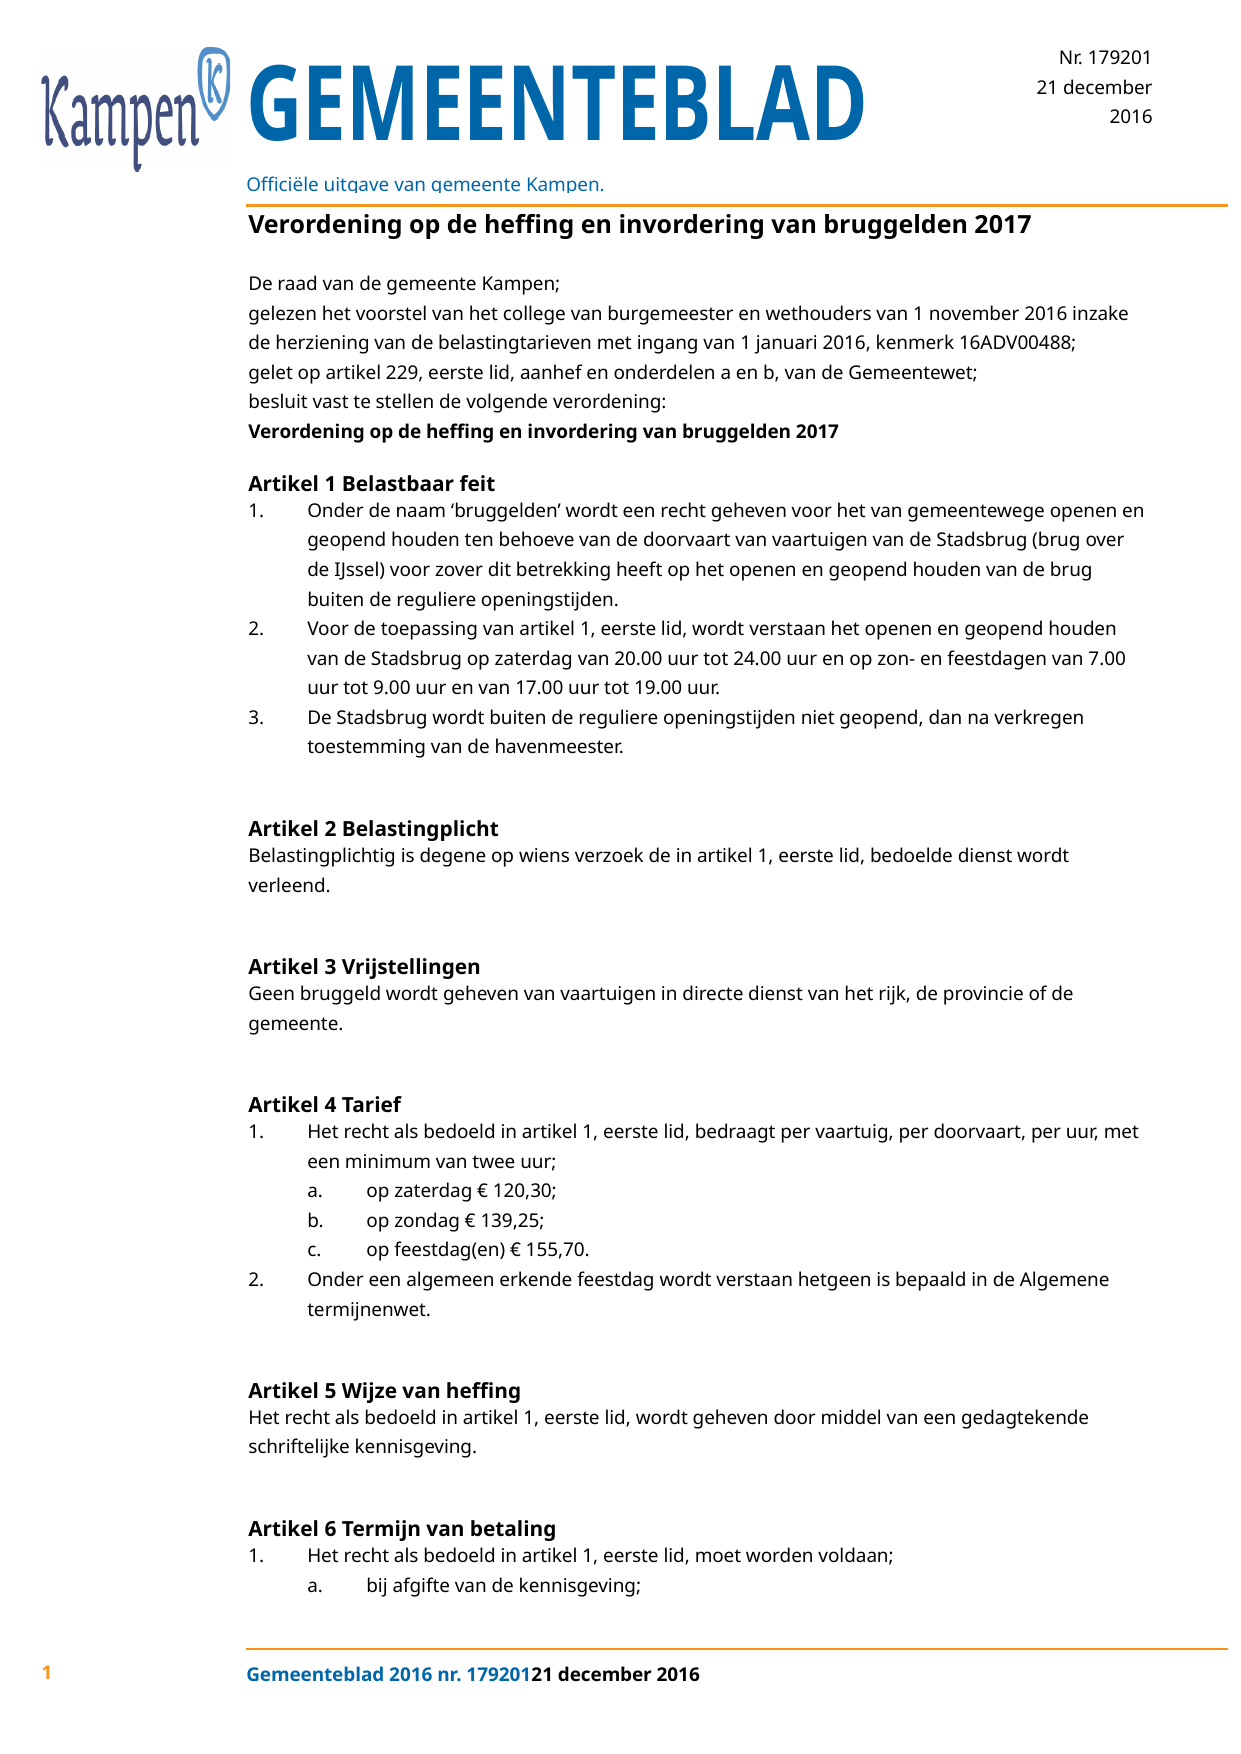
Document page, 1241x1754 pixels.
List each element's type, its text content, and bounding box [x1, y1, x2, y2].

list De Stadsbrug wordt buiten de reguliere openingstijden niet geopend, dan na verkregen toestemming van de havenmeester. [248, 704, 1152, 759]
list Voor de toepassing van artikel 1, eerste lid, wordt verstaan het openen en geopend houden van de Stadsbrug op zaterdag van 20.00 uur tot 24.00 uur en op zon- en feestdagen van 7.00 uur tot 9.00 uur en van 17.00 uur tot 19.00 uur. [248, 615, 1152, 700]
text gelezen het voorstel van het college van burgemeester en wethouders van 1 november 2016 inzake de herziening van de belastingtarieven met ingang van 1 januari 2016, kenmerk 16ADV00488; [248, 300, 1152, 355]
text Belastingplichtig is degene op wiens verzoek de in artikel 1, eerste lid, bedoelde dienst wordt verleend. [248, 842, 1152, 897]
list bij afgifte van de kennisgeving; [307, 1572, 1152, 1597]
text gelet op artikel 229, eerste lid, aanhef en onderdelen a en b, van de Gemeentewet; [248, 359, 1152, 385]
text Artikel 6 Termijn van betaling [248, 1514, 1152, 1542]
text Artikel 1 Belastbaar feit [248, 469, 1152, 497]
list Het recht als bedoeld in artikel 1, eerste lid, bedraagt per vaartuig, per doorvaart, per uur, met een minimum van twee uur; [248, 1118, 1152, 1173]
text Artikel 2 Belastingplicht [248, 814, 1152, 842]
text Artikel 4 Tarief [248, 1090, 1152, 1118]
list op zondag € 139,25; [307, 1207, 1152, 1233]
text Het recht als bedoeld in artikel 1, eerste lid, wordt geheven door middel van een gedagtekende schriftelijke kennisgeving. [248, 1404, 1152, 1459]
text Artikel 5 Wijze van heffing [248, 1376, 1152, 1404]
list Het recht als bedoeld in artikel 1, eerste lid, moet worden voldaan; [248, 1542, 1152, 1568]
text Verordening op de heffing en invordering van bruggelden 2017 [248, 207, 1152, 241]
text besluit vast te stellen de volgende verordening: [248, 389, 1152, 414]
picture [41, 47, 231, 172]
text De raad van de gemeente Kampen; [248, 270, 1152, 296]
list op feestdag(en) € 155,70. [307, 1237, 1152, 1262]
list op zaterdag € 120,30; [307, 1177, 1152, 1203]
list Onder de naam ‘bruggelden’ wordt een recht geheven voor het van gemeentewege openen en geopend houden ten behoeve van de doorvaart van vaartuigen van de Stadsbrug (brug over de IJssel) voor zover dit betrekking heeft op het openen en geopend houden van de brug buiten de reguliere openingstijden. [248, 497, 1152, 612]
list Onder een algemeen erkende feestdag wordt verstaan hetgeen is bepaald in de Algemene termijnenwet. [248, 1266, 1152, 1321]
text Geen bruggeld wordt geheven van vaartuigen in directe dienst van het rijk, de provincie of de gemeente. [248, 980, 1152, 1036]
text Verordening op de heffing en invordering van bruggelden 2017 [248, 418, 1152, 444]
text Artikel 3 Vrijstellingen [248, 952, 1152, 980]
